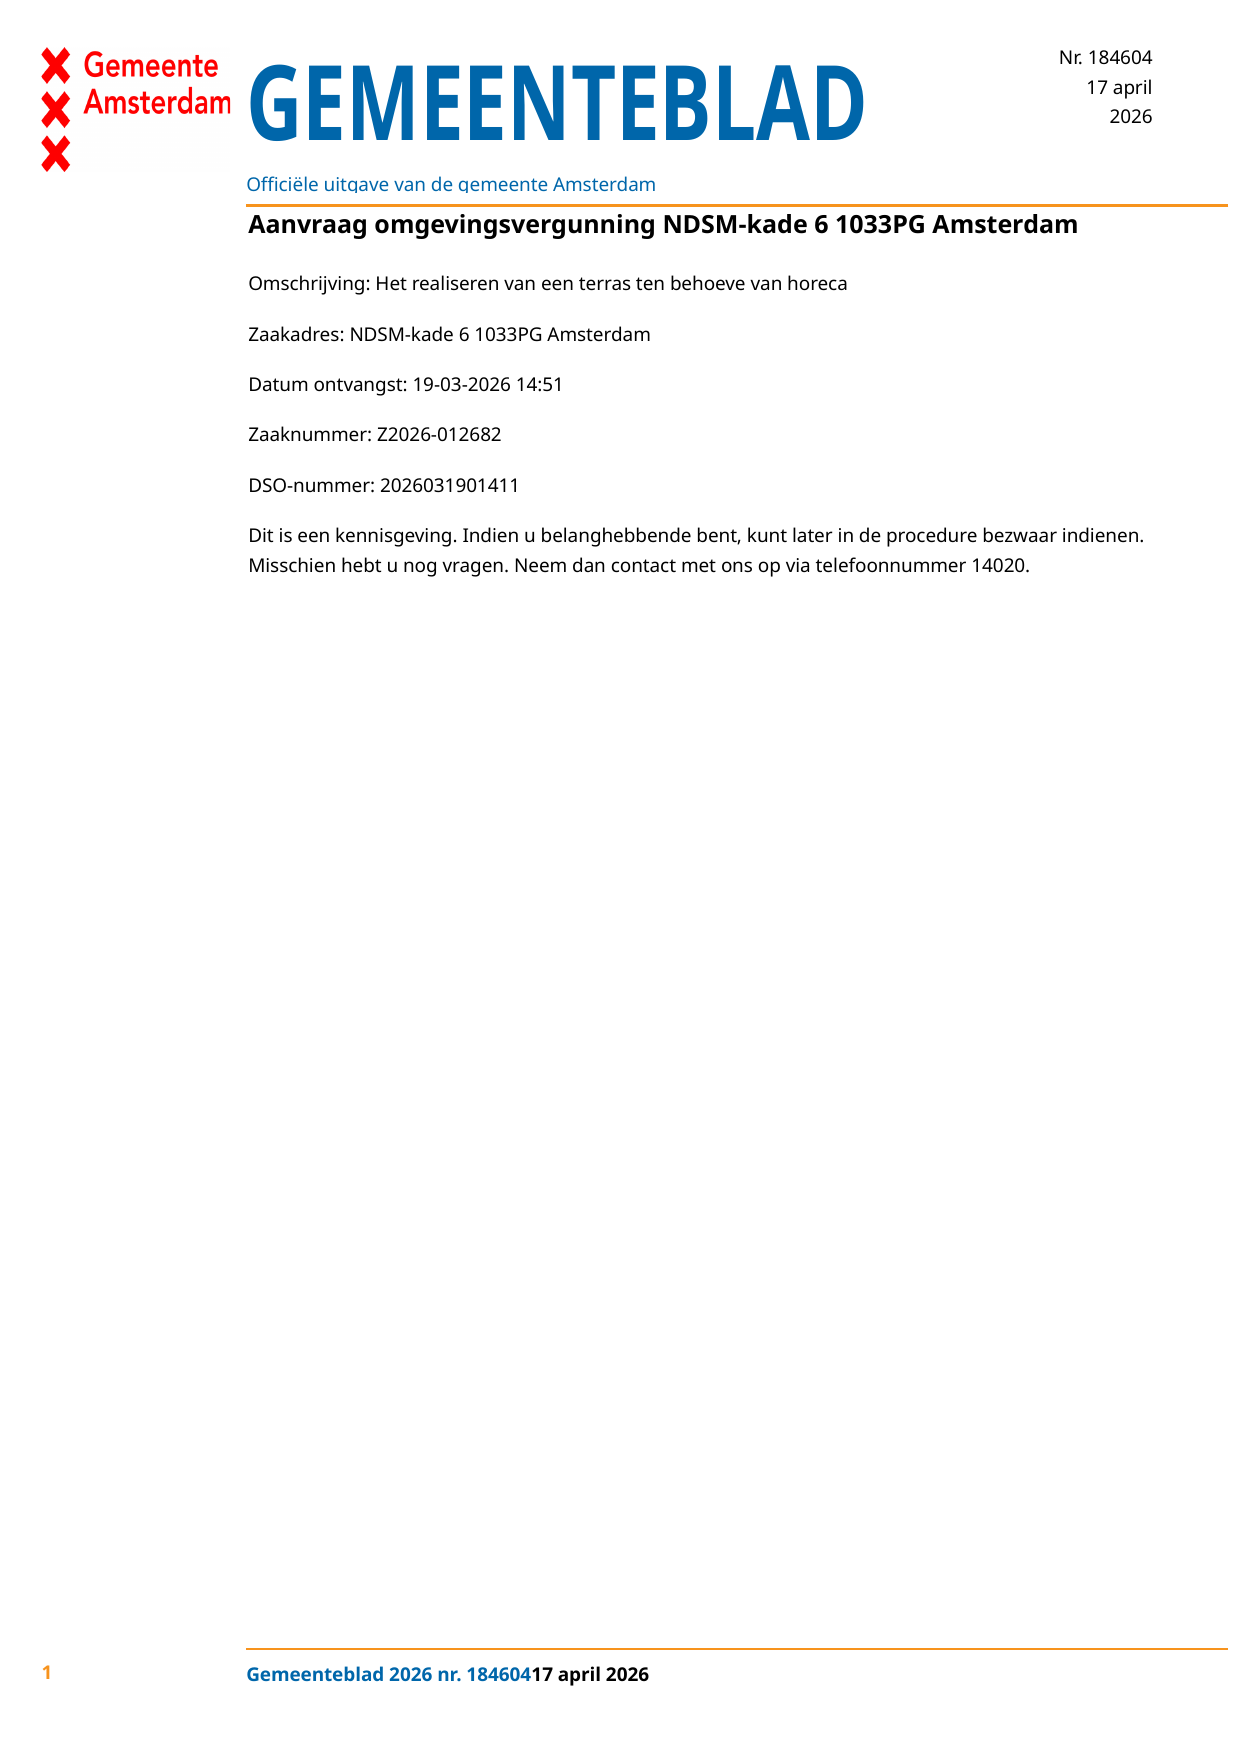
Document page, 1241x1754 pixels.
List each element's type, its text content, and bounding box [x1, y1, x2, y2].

picture [41, 47, 231, 172]
text DSO-nummer: 2026031901411 [248, 472, 1152, 498]
text Aanvraag omgevingsvergunning NDSM-kade 6 1033PG Amsterdam [248, 207, 1152, 241]
text Dit is een kennisgeving. Indien u belanghebbende bent, kunt later in de procedure bezwaar indienen. Misschien hebt u nog vragen. Neem dan contact met ons op via telefoonnummer 14020. [248, 522, 1152, 578]
text Zaakadres: NDSM-kade 6 1033PG Amsterdam [248, 321, 1152, 346]
text Zaaknummer: Z2026-012682 [248, 422, 1152, 447]
text Omschrijving: Het realiseren van een terras ten behoeve van horeca [248, 270, 1152, 296]
text Datum ontvangst: 19-03-2026 14:51 [248, 371, 1152, 397]
